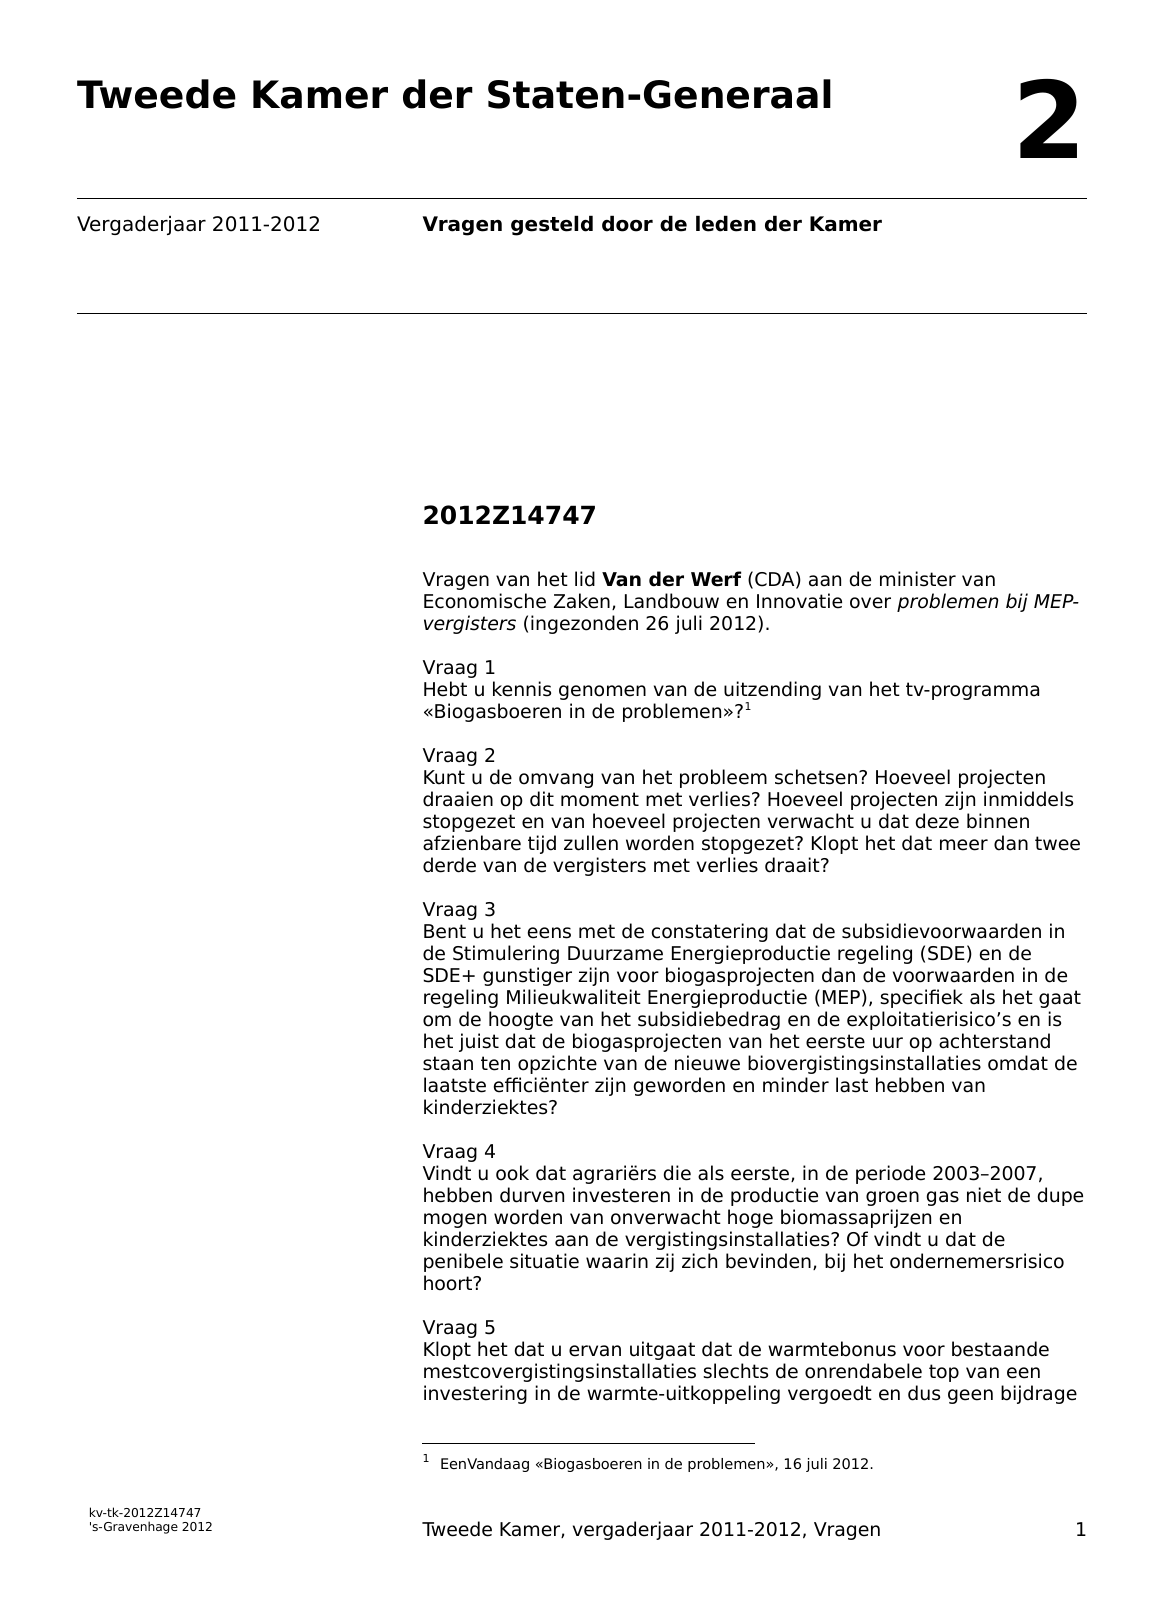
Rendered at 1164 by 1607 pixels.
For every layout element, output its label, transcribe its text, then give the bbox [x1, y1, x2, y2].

text Vraag 3 [422, 899, 1087, 921]
text Vindt u ook dat agrariërs die als eerste, in de periode 2003–2007, hebben durven investeren in de productie van groen gas niet de dupe mogen worden van onverwacht hoge biomassaprijzen en kinderziektes aan de vergistingsinstallaties? Of vindt u dat de penibele situatie waarin zij zich bevinden, bij het ondernemersrisico hoort? [422, 1163, 1087, 1295]
text 2012Z14747 [422, 501, 1087, 531]
text Vraag 5 [422, 1317, 1087, 1339]
table_header 2 [886, 59, 1087, 198]
text Vraag 2 [422, 745, 1087, 767]
text Bent u het eens met de constatering dat de subsidievoorwaarden in de Stimulering Duurzame Energieproductie regeling (SDE) en de SDE+ gunstiger zijn voor biogasprojecten dan de voorwaarden in de regeling Milieukwaliteit Energieproductie (MEP), specifiek als het gaat om de hoogte van het subsidiebedrag en de exploitatierisico’s en is het juist dat de biogasprojecten van het eerste uur op achterstand staan ten opzichte van de nieuwe biovergistingsinstallaties omdat de laatste efficiënter zijn geworden en minder last hebben van kinderziektes? [422, 921, 1087, 1119]
table_cell Vragen gesteld door de leden der Kamer [422, 199, 1087, 313]
table_header Tweede Kamer der Staten-Generaal [77, 59, 886, 198]
text kv-tk-2012Z14747 [88, 1506, 323, 1520]
text Vragen van het lid Van der Werf (CDA) aan de minister van Economische Zaken, Landbouw en Innovatie over problemen bij MEP-vergisters (ingezonden 26 juli 2012). [422, 569, 1087, 635]
text Klopt het dat u ervan uitgaat dat de warmtebonus voor bestaande mestcovergistingsinstallaties slechts de onrendabele top van een investering in de warmte-uitkoppeling vergoedt en dus geen bijdrage [422, 1339, 1087, 1405]
text Hebt u kennis genomen van de uitzending van het tv-programma «Biogasboeren in de problemen»? [422, 679, 1087, 723]
text Vraag 1 [422, 657, 1087, 679]
text 's-Gravenhage 2012 [88, 1520, 323, 1534]
text Vraag 4 [422, 1141, 1087, 1163]
table_cell Vergaderjaar 2011-2012 [77, 199, 422, 313]
text EenVandaag «Biogasboeren in de problemen», 16 juli 2012. [422, 1452, 1087, 1474]
text Kunt u de omvang van het probleem schetsen? Hoeveel projecten draaien op dit moment met verlies? Hoeveel projecten zijn inmiddels stopgezet en van hoeveel projecten verwacht u dat deze binnen afzienbare tijd zullen worden stopgezet? Klopt het dat meer dan twee derde van de vergisters met verlies draait? [422, 767, 1087, 877]
